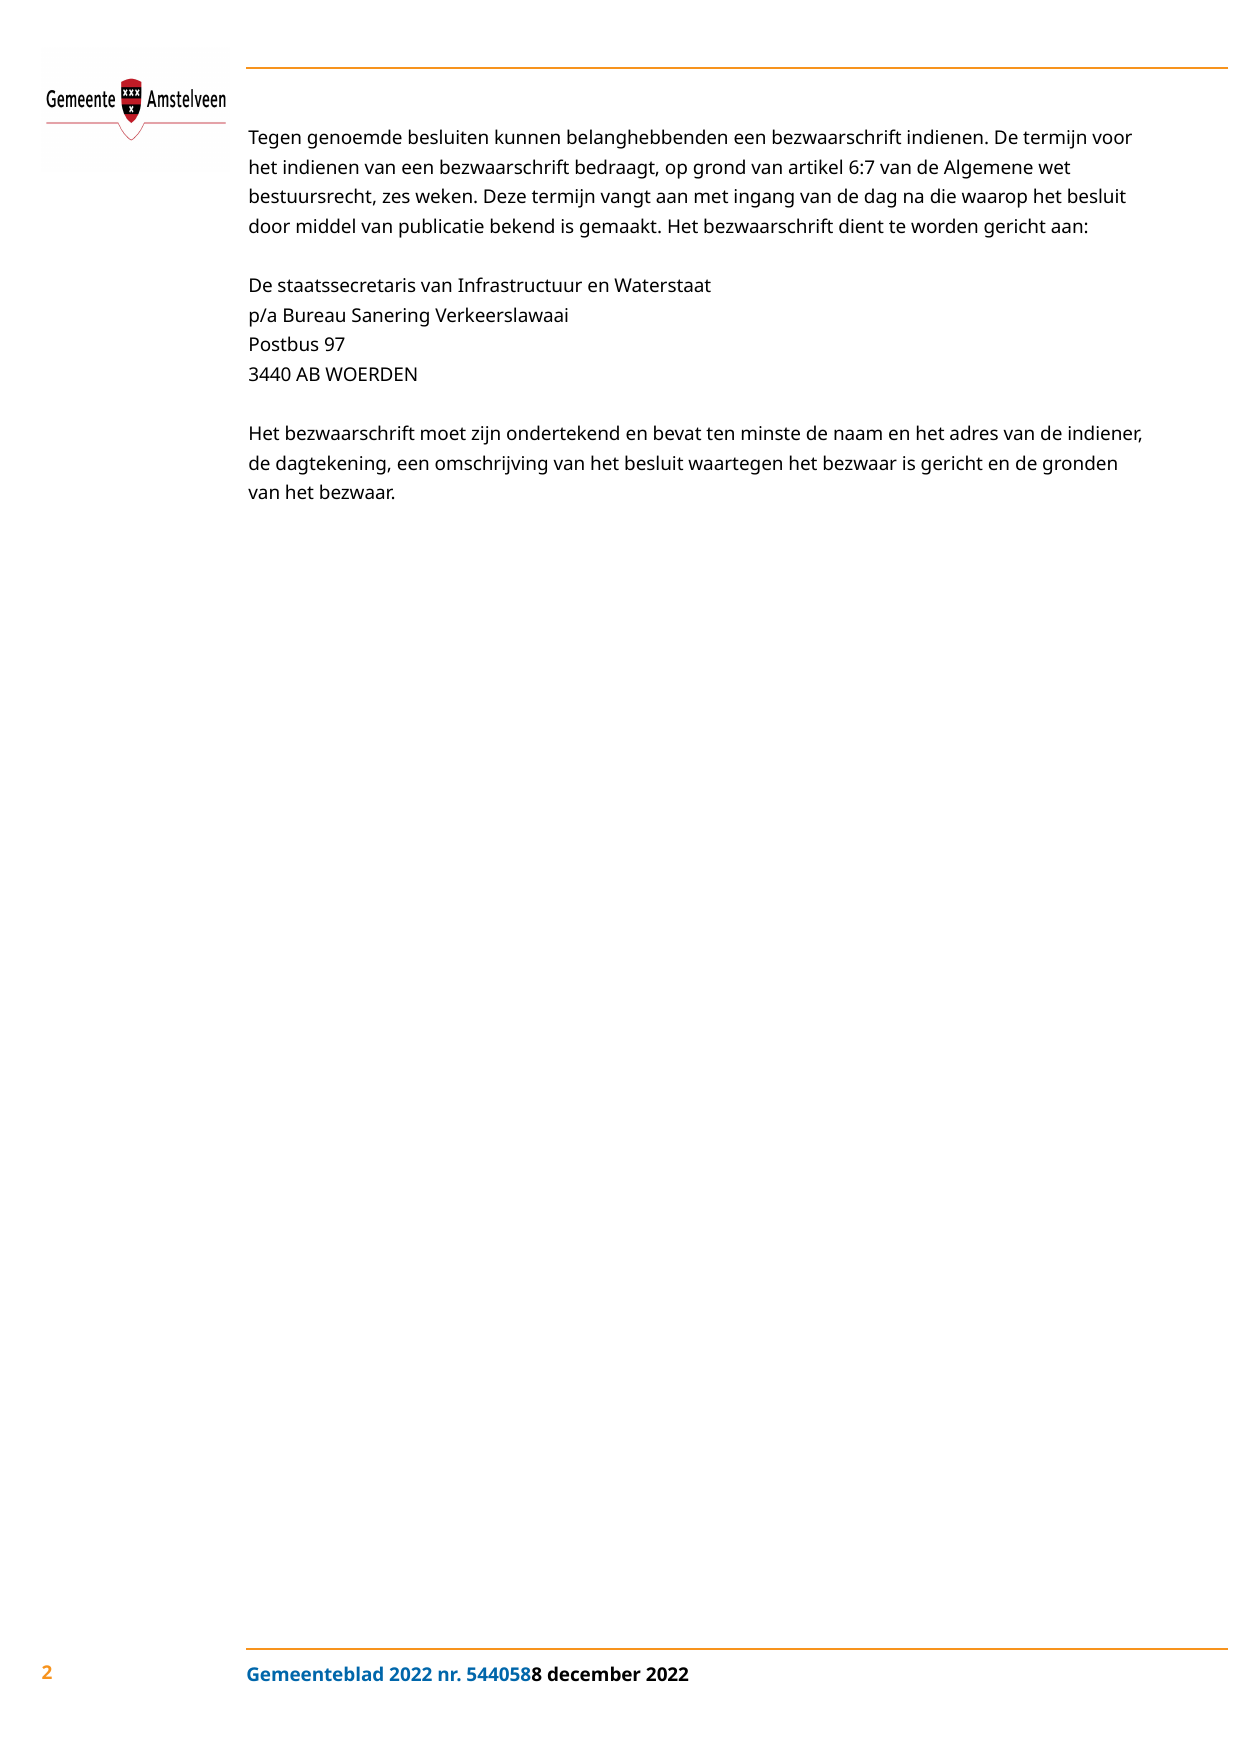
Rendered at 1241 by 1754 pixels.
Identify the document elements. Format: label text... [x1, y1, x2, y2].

text Tegen genoemde besluiten kunnen belanghebbenden een bezwaarschrift indienen. De termijn voor het indienen van een bezwaarschrift bedraagt, op grond van artikel 6:7 van de Algemene wet bestuursrecht, zes weken. Deze termijn vangt aan met ingang van de dag na die waarop het besluit door middel van publicatie bekend is gemaakt. Het bezwaarschrift dient te worden gericht aan: [248, 124, 1152, 239]
picture [41, 47, 231, 172]
text 3440 AB WOERDEN [248, 361, 1152, 387]
text Het bezwaarschrift moet zijn ondertekend en bevat ten minste de naam en het adres van de indiener, de dagtekening, een omschrijving van het besluit waartegen het bezwaar is gericht en de gronden van het bezwaar. [248, 420, 1152, 505]
text p/a Bureau Sanering Verkeerslawaai [248, 302, 1152, 328]
text De staatssecretaris van Infrastructuur en Waterstaat [248, 272, 1152, 298]
text Postbus 97 [248, 331, 1152, 357]
